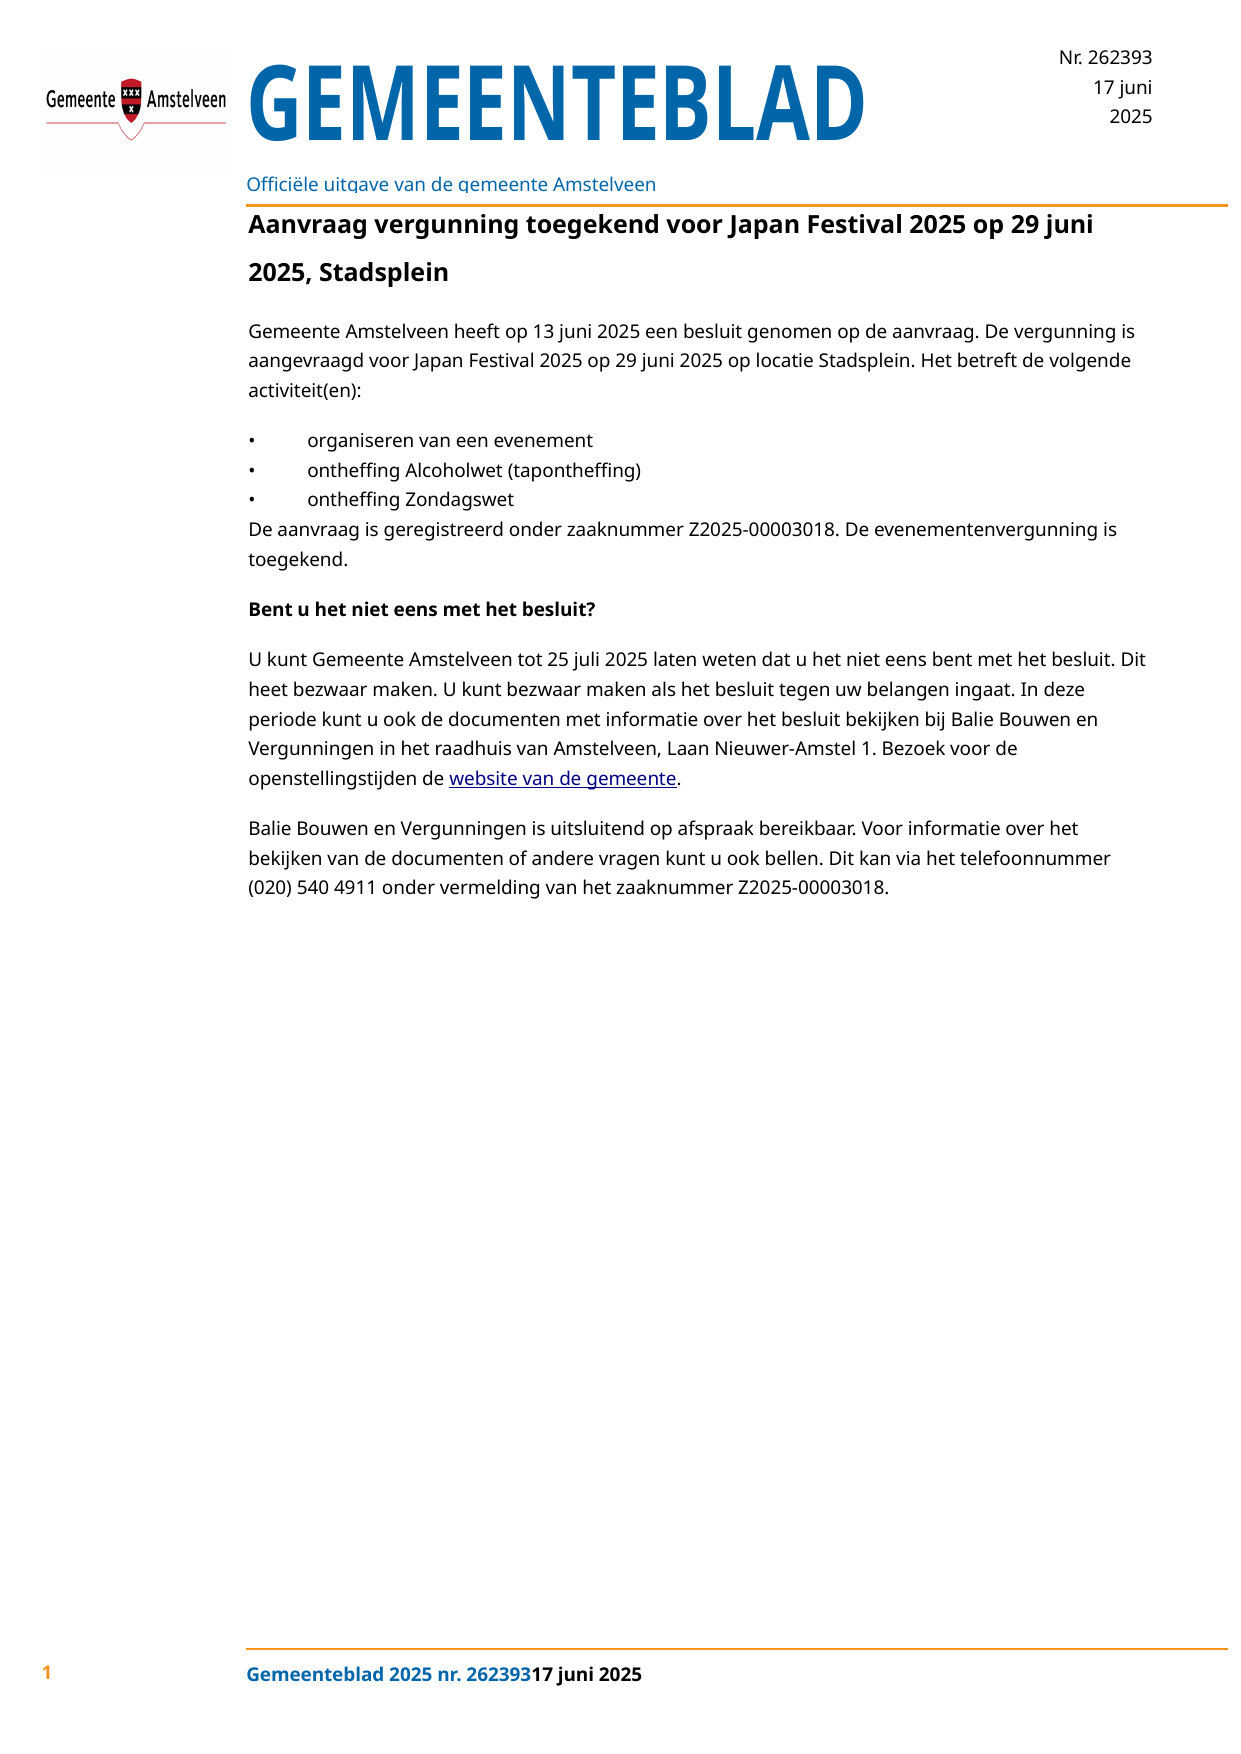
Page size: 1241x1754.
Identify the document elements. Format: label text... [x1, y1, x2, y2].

picture [41, 47, 231, 172]
text Bent u het niet eens met het besluit? [248, 596, 1152, 622]
list organiseren van een evenement [248, 427, 1152, 453]
list ontheffing Zondagswet [248, 487, 1152, 512]
text Gemeente Amstelveen heeft op 13 juni 2025 een besluit genomen op de aanvraag. De vergunning is aangevraagd voor Japan Festival 2025 op 29 juni 2025 op locatie Stadsplein. Het betreft de volgende activiteit(en): [248, 318, 1152, 403]
list ontheffing Alcoholwet (tapontheffing) [248, 457, 1152, 483]
text Balie Bouwen en Vergunningen is uitsluitend op afspraak bereikbaar. Voor informatie over het bekijken van de documenten of andere vragen kunt u ook bellen. Dit kan via het telefoonnummer (020) 540 4911 onder vermelding van het zaaknummer Z2025-00003018. [248, 815, 1152, 900]
text Aanvraag vergunning toegekend voor Japan Festival 2025 op 29 juni 2025, Stadsplein [248, 207, 1152, 288]
text U kunt Gemeente Amstelveen tot 25 juli 2025 laten weten dat u het niet eens bent met het besluit. Dit heet bezwaar maken. U kunt bezwaar maken als het besluit tegen uw belangen ingaat. In deze periode kunt u ook de documenten met informatie over het besluit bekijken bij Balie Bouwen en Vergunningen in het raadhuis van Amstelveen, Laan Nieuwer-Amstel 1. Bezoek voor de openstellingstijden de website van de gemeente. [248, 647, 1152, 791]
text De aanvraag is geregistreerd onder zaaknummer Z2025-00003018. De evenementenvergunning is toegekend. [248, 516, 1152, 572]
